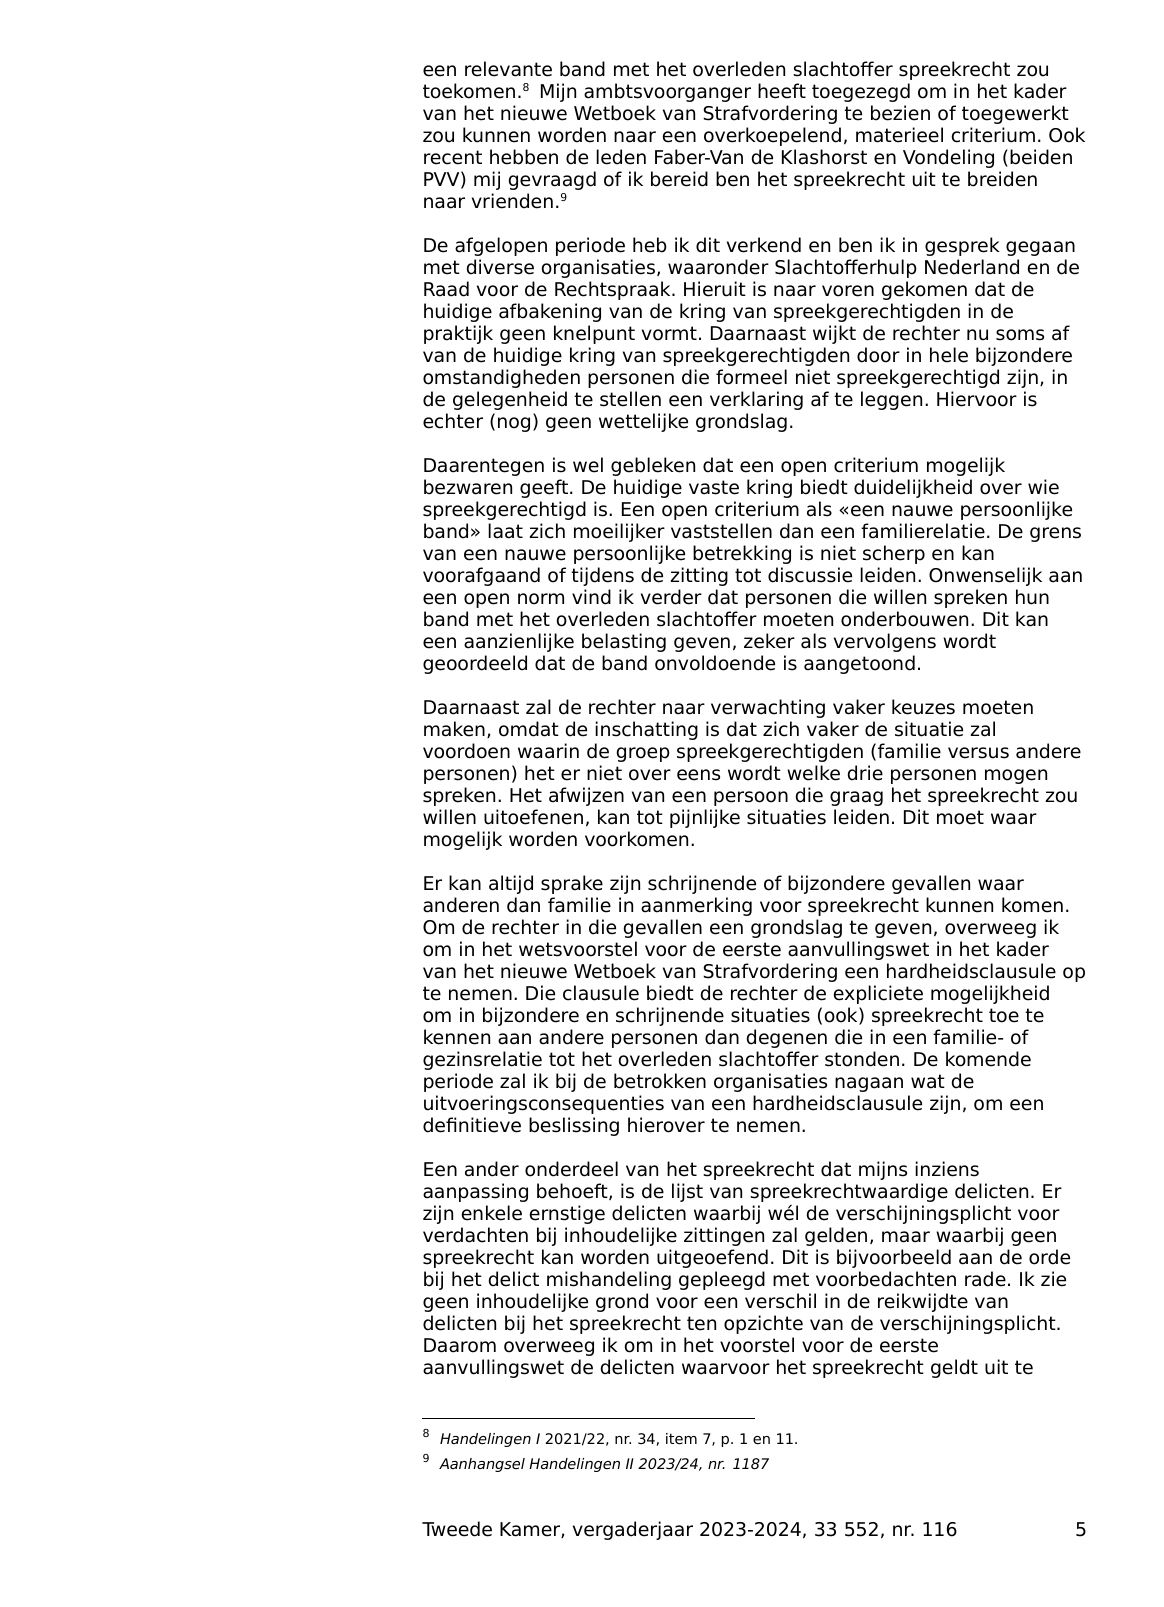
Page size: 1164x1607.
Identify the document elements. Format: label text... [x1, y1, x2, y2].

text Daarnaast zal de rechter naar verwachting vaker keuzes moeten maken, omdat de inschatting is dat zich vaker de situatie zal voordoen waarin de groep spreekgerechtigden (familie versus andere personen) het er niet over eens wordt welke drie personen mogen spreken. Het afwijzen van een persoon die graag het spreekrecht zou willen uitoefenen, kan tot pijnlijke situaties leiden. Dit moet waar mogelijk worden voorkomen. [422, 697, 1087, 851]
text Handelingen I 2021/22, nr. 34, item 7, p. 1 en 11. [422, 1427, 1087, 1449]
text Een ander onderdeel van het spreekrecht dat mijns inziens aanpassing behoeft, is de lijst van spreekrechtwaardige delicten. Er zijn enkele ernstige delicten waarbij wél de verschijningsplicht voor verdachten bij inhoudelijke zittingen zal gelden, maar waarbij geen spreekrecht kan worden uitgeoefend. Dit is bijvoorbeeld aan de orde bij het delict mishandeling gepleegd met voorbedachten rade. Ik zie geen inhoudelijke grond voor een verschil in de reikwijdte van delicten bij het spreekrecht ten opzichte van de verschijningsplicht. Daarom overweeg ik om in het voorstel voor de eerste aanvullingswet de delicten waarvoor het spreekrecht geldt uit te [422, 1159, 1087, 1379]
text Daarentegen is wel gebleken dat een open criterium mogelijk bezwaren geeft. De huidige vaste kring biedt duidelijkheid over wie spreekgerechtigd is. Een open criterium als «een nauwe persoonlijke band» laat zich moeilijker vaststellen dan een familierelatie. De grens van een nauwe persoonlijke betrekking is niet scherp en kan voorafgaand of tijdens de zitting tot discussie leiden. Onwenselijk aan een open norm vind ik verder dat personen die willen spreken hun band met het overleden slachtoffer moeten onderbouwen. Dit kan een aanzienlijke belasting geven, zeker als vervolgens wordt geoordeeld dat de band onvoldoende is aangetoond. [422, 455, 1087, 675]
text Er kan altijd sprake zijn schrijnende of bijzondere gevallen waar anderen dan familie in aanmerking voor spreekrecht kunnen komen. Om de rechter in die gevallen een grondslag te geven, overweeg ik om in het wetsvoorstel voor de eerste aanvullingswet in het kader van het nieuwe Wetboek van Strafvordering een hardheidsclausule op te nemen. Die clausule biedt de rechter de expliciete mogelijkheid om in bijzondere en schrijnende situaties (ook) spreekrecht toe te kennen aan andere personen dan degenen die in een familie- of gezinsrelatie tot het overleden slachtoffer stonden. De komende periode zal ik bij de betrokken organisaties nagaan wat de uitvoeringsconsequenties van een hardheidsclausule zijn, om een definitieve beslissing hierover te nemen. [422, 873, 1087, 1137]
text een relevante band met het overleden slachtoffer spreekrecht zou toekomen. Mijn ambtsvoorganger heeft toegezegd om in het kader van het nieuwe Wetboek van Strafvordering te bezien of toegewerkt zou kunnen worden naar een overkoepelend, materieel criterium. Ook recent hebben de leden Faber-Van de Klashorst en Vondeling (beiden PVV) mij gevraagd of ik bereid ben het spreekrecht uit te breiden naar vrienden. [422, 59, 1087, 213]
text Aanhangsel Handelingen II 2023/24, nr. 1187 [422, 1452, 1087, 1474]
text De afgelopen periode heb ik dit verkend en ben ik in gesprek gegaan met diverse organisaties, waaronder Slachtofferhulp Nederland en de Raad voor de Rechtspraak. Hieruit is naar voren gekomen dat de huidige afbakening van de kring van spreekgerechtigden in de praktijk geen knelpunt vormt. Daarnaast wijkt de rechter nu soms af van de huidige kring van spreekgerechtigden door in hele bijzondere omstandigheden personen die formeel niet spreekgerechtigd zijn, in de gelegenheid te stellen een verklaring af te leggen. Hiervoor is echter (nog) geen wettelijke grondslag. [422, 235, 1087, 433]
